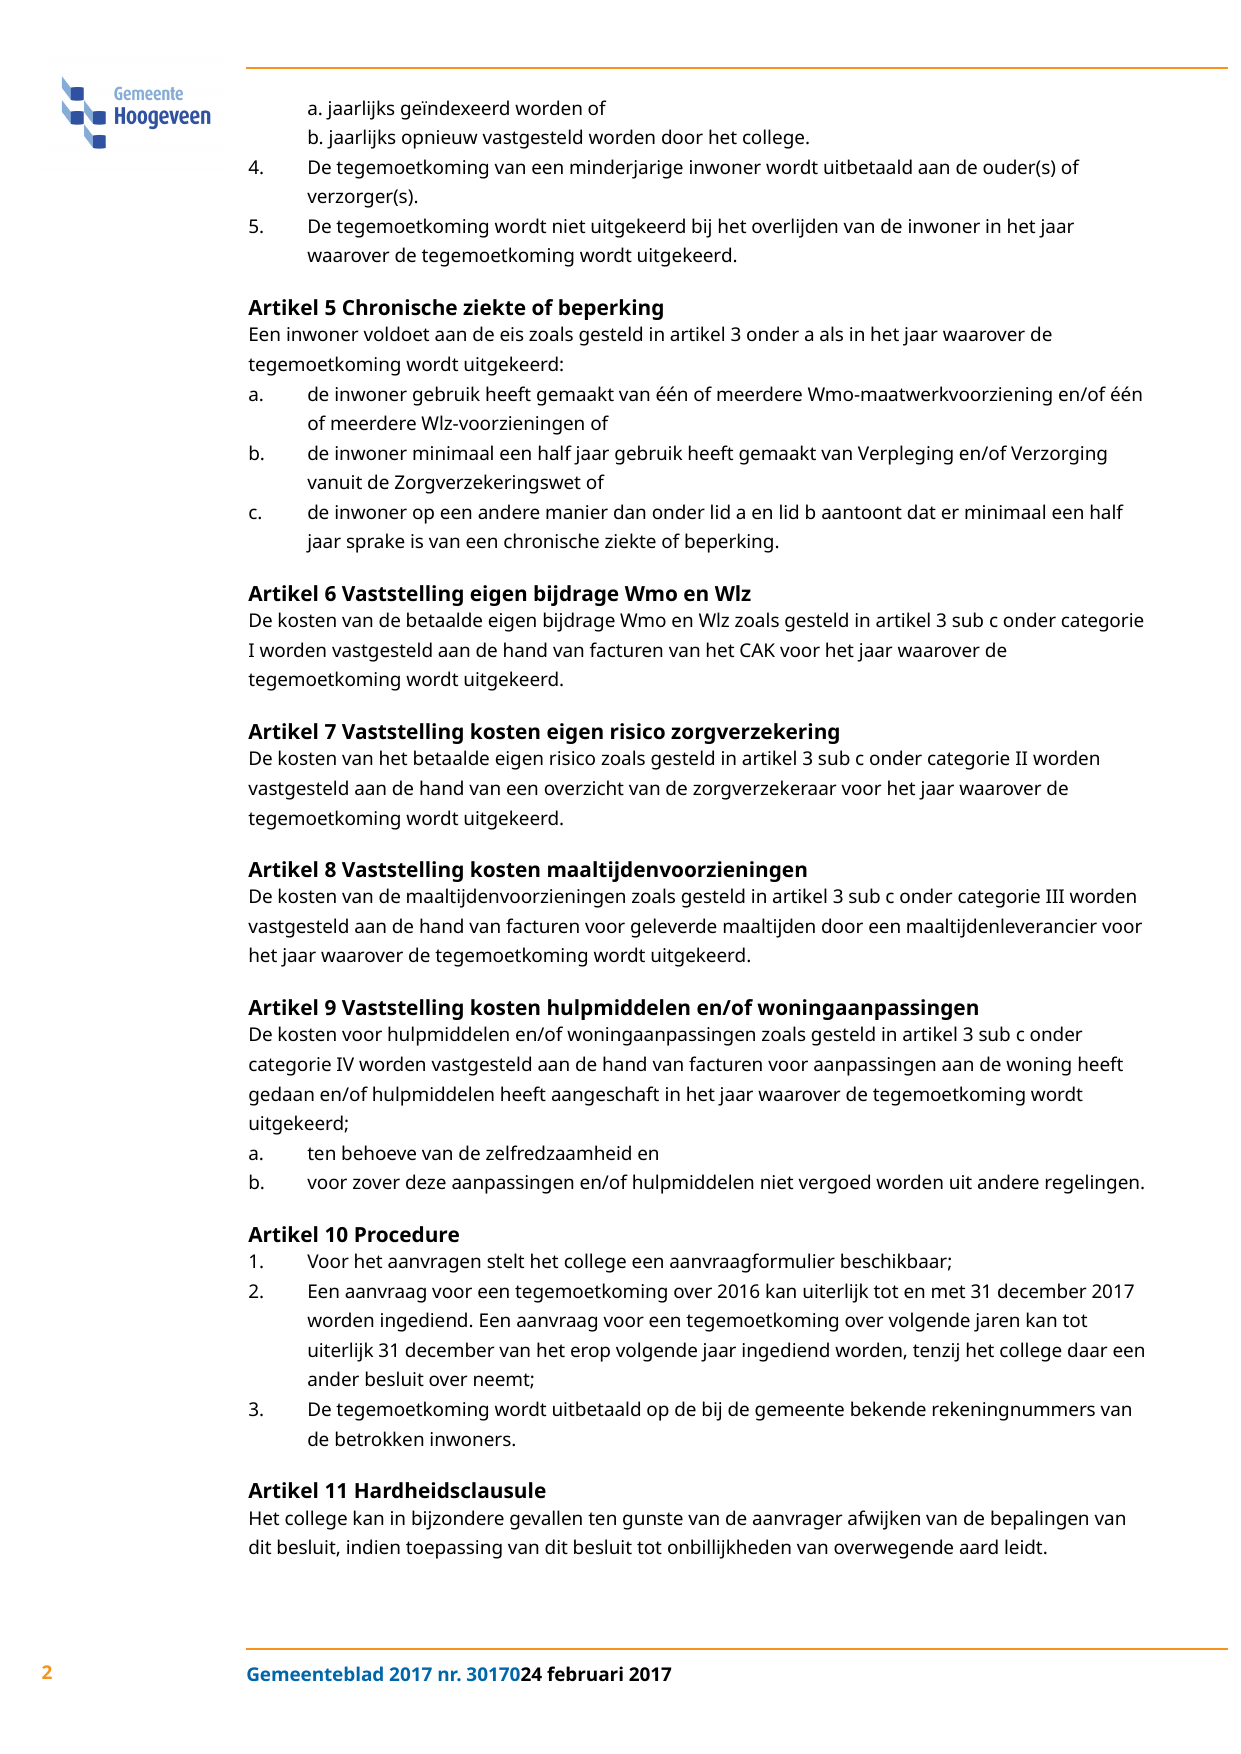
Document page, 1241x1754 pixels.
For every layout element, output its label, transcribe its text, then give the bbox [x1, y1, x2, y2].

list de inwoner minimaal een half jaar gebruik heeft gemaakt van Verpleging en/of Verzorging vanuit de Zorgverzekeringswet of [248, 440, 1152, 495]
text Artikel 9 Vaststelling kosten hulpmiddelen en/of woningaanpassingen [248, 993, 1152, 1022]
text Artikel 11 Hardheidsclausule [248, 1476, 1152, 1505]
text Een inwoner voldoet aan de eis zoals gesteld in artikel 3 onder a als in het jaar waarover de tegemoetkoming wordt uitgekeerd: [248, 322, 1152, 377]
list de inwoner op een andere manier dan onder lid a en lid b aantoont dat er minimaal een half jaar sprake is van een chronische ziekte of beperking. [248, 499, 1152, 554]
text De kosten voor hulpmiddelen en/of woningaanpassingen zoals gesteld in artikel 3 sub c onder categorie IV worden vastgesteld aan de hand van facturen voor aanpassingen aan de woning heeft gedaan en/of hulpmiddelen heeft aangeschaft in het jaar waarover de tegemoetkoming wordt uitgekeerd; [248, 1022, 1152, 1136]
text Artikel 10 Procedure [248, 1220, 1152, 1248]
text Artikel 6 Vaststelling eigen bijdrage Wmo en Wlz [248, 579, 1152, 607]
text De kosten van de betaalde eigen bijdrage Wmo en Wlz zoals gesteld in artikel 3 sub c onder categorie I worden vastgesteld aan de hand van facturen van het CAK voor het jaar waarover de tegemoetkoming wordt uitgekeerd. [248, 607, 1152, 692]
list voor zover deze aanpassingen en/of hulpmiddelen niet vergoed worden uit andere regelingen. [248, 1169, 1152, 1195]
text Het college kan in bijzondere gevallen ten gunste van de aanvrager afwijken van de bepalingen van dit besluit, indien toepassing van dit besluit tot onbillijkheden van overwegende aard leidt. [248, 1505, 1152, 1560]
text Artikel 8 Vaststelling kosten maaltijdenvoorzieningen [248, 855, 1152, 883]
list ten behoeve van de zelfredzaamheid en [248, 1140, 1152, 1166]
list Voor het aanvragen stelt het college een aanvraagformulier beschikbaar; [248, 1248, 1152, 1274]
text De kosten van de maaltijdenvoorzieningen zoals gesteld in artikel 3 sub c onder categorie III worden vastgesteld aan de hand van facturen voor geleverde maaltijden door een maaltijdenleverancier voor het jaar waarover de tegemoetkoming wordt uitgekeerd. [248, 883, 1152, 968]
text Artikel 7 Vaststelling kosten eigen risico zorgverzekering [248, 717, 1152, 746]
list b. jaarlijks opnieuw vastgesteld worden door het college. [248, 124, 1152, 150]
list De tegemoetkoming wordt uitbetaald op de bij de gemeente bekende rekeningnummers van de betrokken inwoners. [248, 1396, 1152, 1452]
list De tegemoetkoming wordt niet uitgekeerd bij het overlijden van de inwoner in het jaar waarover de tegemoetkoming wordt uitgekeerd. [248, 213, 1152, 268]
text De kosten van het betaalde eigen risico zoals gesteld in artikel 3 sub c onder categorie II worden vastgesteld aan de hand van een overzicht van de zorgverzekeraar voor het jaar waarover de tegemoetkoming wordt uitgekeerd. [248, 746, 1152, 830]
text Artikel 5 Chronische ziekte of beperking [248, 293, 1152, 322]
list Een aanvraag voor een tegemoetkoming over 2016 kan uiterlijk tot en met 31 december 2017 worden ingediend. Een aanvraag voor een tegemoetkoming over volgende jaren kan tot uiterlijk 31 december van het erop volgende jaar ingediend worden, tenzij het college daar een ander besluit over neemt; [248, 1278, 1152, 1392]
list de inwoner gebruik heeft gemaakt van één of meerdere Wmo-maatwerkvoorziening en/of één of meerdere Wlz-voorzieningen of [248, 381, 1152, 436]
list a. jaarlijks geïndexeerd worden of [248, 95, 1152, 121]
list De tegemoetkoming van een minderjarige inwoner wordt uitbetaald aan de ouder(s) of verzorger(s). [248, 154, 1152, 209]
picture [41, 47, 231, 172]
